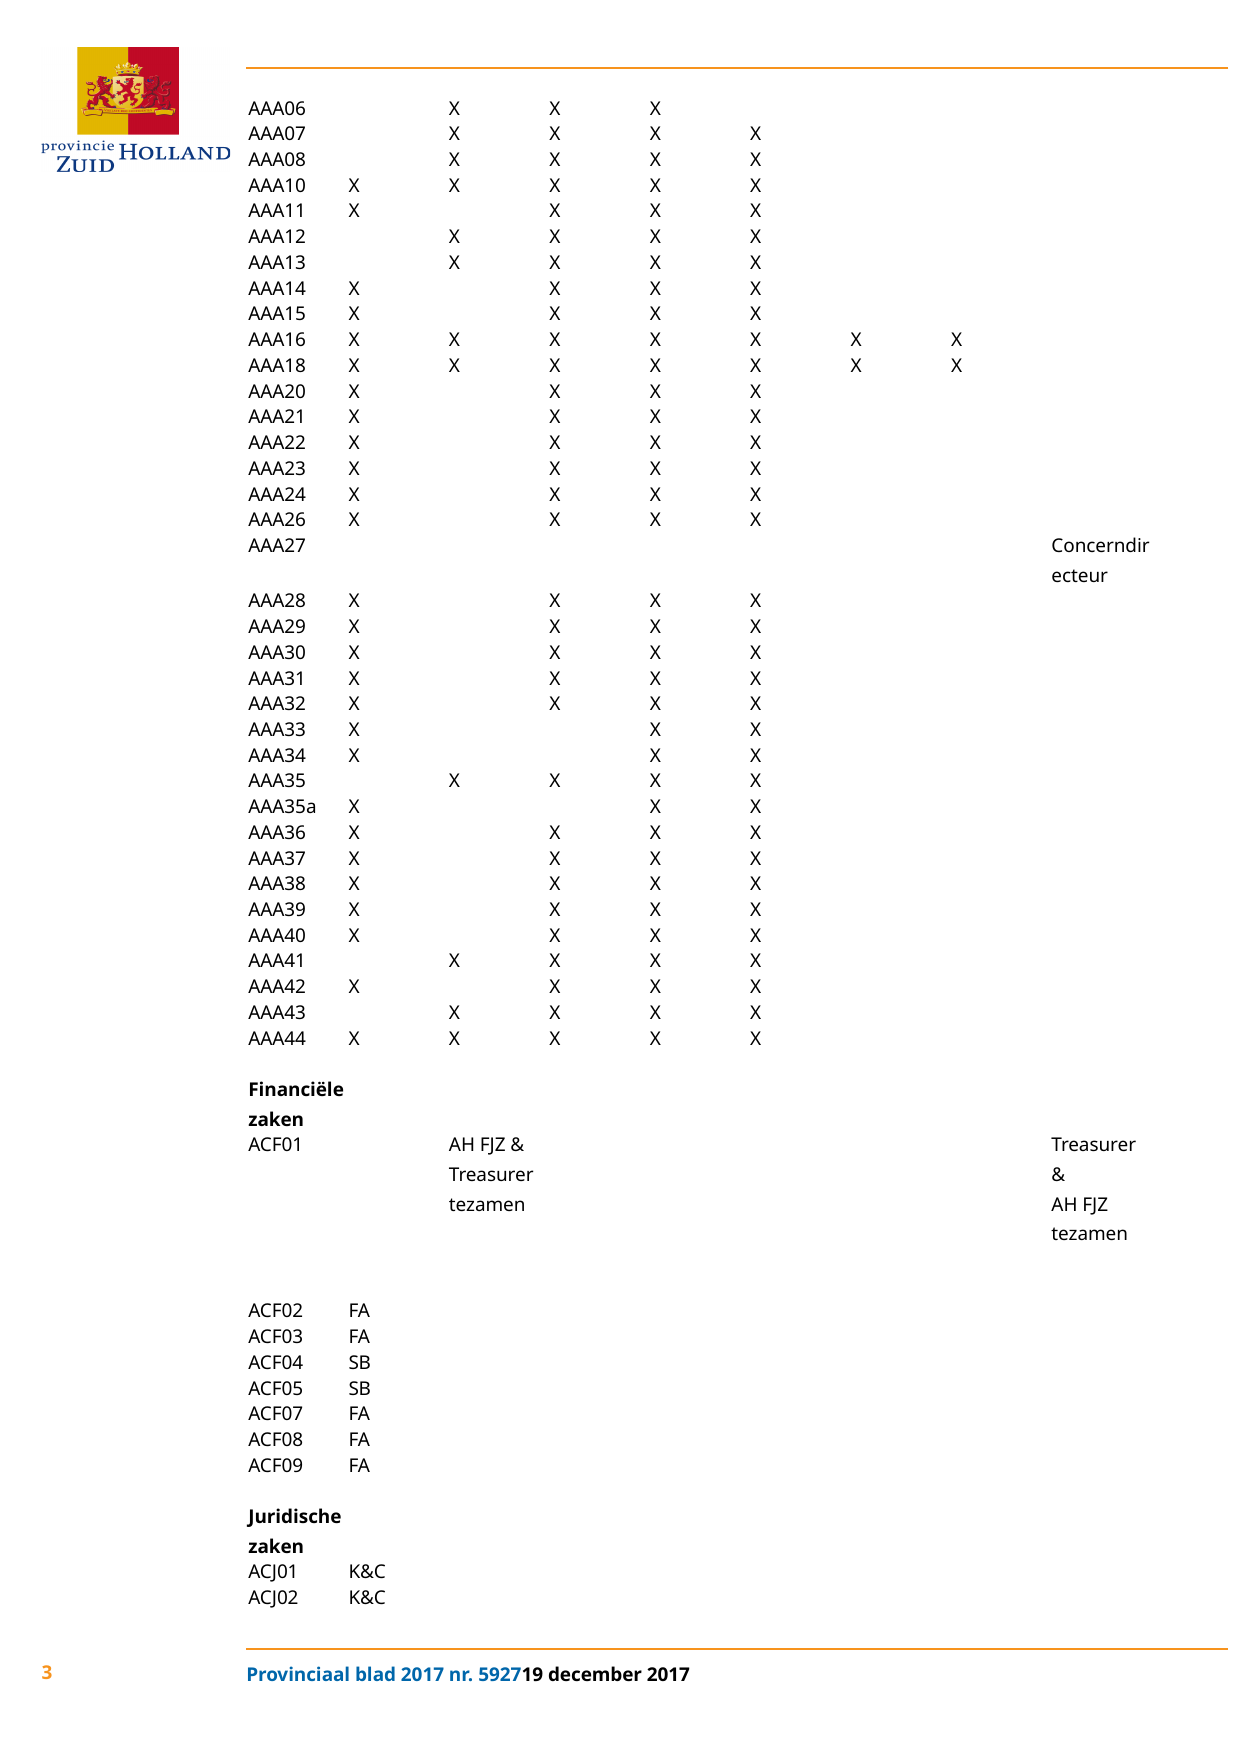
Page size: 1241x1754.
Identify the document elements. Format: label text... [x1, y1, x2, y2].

table_cell [1051, 1504, 1152, 1559]
table_cell X [650, 429, 750, 455]
table_cell AAA28 [248, 588, 348, 613]
table_cell [1051, 1401, 1152, 1426]
table_cell [951, 1349, 1051, 1375]
table_cell X [650, 588, 750, 613]
table_cell [650, 1375, 750, 1401]
table_cell [951, 455, 1051, 481]
table_cell [449, 378, 549, 403]
table_cell X [549, 819, 649, 845]
table_cell [348, 1076, 449, 1132]
table_cell [850, 1051, 951, 1076]
table_cell [850, 455, 951, 481]
table_cell [1051, 506, 1152, 532]
table_cell [348, 249, 449, 275]
table_cell X [549, 481, 649, 506]
table_cell [850, 404, 951, 429]
table_cell X [348, 301, 449, 326]
table_cell [1051, 1426, 1152, 1452]
table_cell [650, 1478, 750, 1503]
table_cell [449, 1375, 549, 1401]
table_cell [1051, 1349, 1152, 1375]
table_cell X [750, 198, 850, 223]
table_cell X [750, 429, 850, 455]
table_cell [650, 1585, 750, 1610]
table_cell X [750, 639, 850, 665]
table_cell X [650, 1025, 750, 1051]
table_cell [449, 716, 549, 742]
table_cell [1051, 404, 1152, 429]
table_cell [1051, 1051, 1152, 1076]
table_cell [951, 948, 1051, 973]
table_cell X [650, 301, 750, 326]
table_cell X [650, 922, 750, 948]
table_cell AAA33 [248, 716, 348, 742]
table_cell AAA16 [248, 326, 348, 352]
table_cell [850, 1349, 951, 1375]
table_cell [951, 1452, 1051, 1478]
table_cell [348, 1051, 449, 1076]
table_cell AAA20 [248, 378, 348, 403]
table_cell [1051, 1559, 1152, 1584]
table_cell AAA42 [248, 974, 348, 999]
table_cell [850, 275, 951, 301]
table_cell [248, 1246, 348, 1272]
table_cell [549, 1585, 649, 1610]
table_cell X [650, 999, 750, 1025]
table_cell [951, 172, 1051, 198]
table_cell [951, 768, 1051, 793]
table_cell X [348, 588, 449, 613]
table_cell [549, 716, 649, 742]
table_cell AAA44 [248, 1025, 348, 1051]
table_cell AAA10 [248, 172, 348, 198]
table_cell [1051, 588, 1152, 613]
table_cell [850, 999, 951, 1025]
table_cell X [549, 974, 649, 999]
table_cell X [449, 249, 549, 275]
table_cell X [650, 845, 750, 871]
table_cell [750, 1246, 850, 1272]
table_cell X [750, 352, 850, 378]
table_cell ACF08 [248, 1426, 348, 1452]
table_cell [549, 1452, 649, 1478]
table_cell X [549, 588, 649, 613]
table_cell X [549, 922, 649, 948]
table_cell ACF02 [248, 1298, 348, 1323]
table_cell X [750, 1025, 850, 1051]
table_cell [750, 532, 850, 587]
table_cell [650, 1452, 750, 1478]
table_cell [750, 1452, 850, 1478]
table_cell [1051, 121, 1152, 146]
table_cell X [750, 665, 850, 690]
table_cell [850, 506, 951, 532]
table_cell X [449, 224, 549, 249]
table_cell ACF05 [248, 1375, 348, 1401]
table_cell X [449, 352, 549, 378]
table_cell AAA12 [248, 224, 348, 249]
table_cell [951, 922, 1051, 948]
table_cell [951, 301, 1051, 326]
table_cell X [348, 404, 449, 429]
table_cell [348, 1478, 449, 1503]
table_cell [449, 481, 549, 506]
table_cell X [348, 506, 449, 532]
table_cell [750, 1076, 850, 1132]
table_cell [1051, 793, 1152, 819]
table_cell X [650, 613, 750, 639]
table_cell X [549, 896, 649, 922]
table_cell [850, 1076, 951, 1132]
table_cell X [348, 690, 449, 716]
table_cell [850, 974, 951, 999]
table_cell [348, 146, 449, 172]
table_cell AAA37 [248, 845, 348, 871]
table_cell [248, 1478, 348, 1503]
table_cell Treasurer & AH FJZ tezamen [1051, 1132, 1152, 1246]
table_cell X [750, 301, 850, 326]
table_cell [1051, 690, 1152, 716]
table_cell X [549, 301, 649, 326]
table_cell X [650, 896, 750, 922]
table_cell X [549, 506, 649, 532]
table_cell [549, 1246, 649, 1272]
table_cell X [549, 198, 649, 223]
table_cell [348, 121, 449, 146]
table_cell [1051, 639, 1152, 665]
table_cell [449, 1246, 549, 1272]
table_cell [951, 1076, 1051, 1132]
table_cell X [750, 172, 850, 198]
table_cell X [449, 999, 549, 1025]
table_cell [850, 172, 951, 198]
table_cell [1051, 1478, 1152, 1503]
table_cell [449, 1051, 549, 1076]
table_cell X [650, 121, 750, 146]
table_cell AAA30 [248, 639, 348, 665]
table_cell [348, 95, 449, 121]
table_cell [750, 1132, 850, 1246]
table_cell [1051, 275, 1152, 301]
table_cell [549, 532, 649, 587]
table_cell [449, 742, 549, 768]
table_cell [449, 198, 549, 223]
table_cell X [650, 481, 750, 506]
table_cell [750, 95, 850, 121]
table_cell [449, 1452, 549, 1478]
table_cell ACJ02 [248, 1585, 348, 1610]
table_cell X [449, 95, 549, 121]
table_cell [1051, 819, 1152, 845]
table_cell X [549, 429, 649, 455]
table_cell X [650, 639, 750, 665]
table_cell [348, 1132, 449, 1246]
table_cell X [750, 613, 850, 639]
table_cell [449, 532, 549, 587]
table_cell [650, 1298, 750, 1323]
table_cell X [750, 768, 850, 793]
table_cell [951, 1132, 1051, 1246]
table_cell X [549, 948, 649, 973]
table_cell X [549, 95, 649, 121]
table_cell [1051, 613, 1152, 639]
table_cell X [348, 845, 449, 871]
table_cell [951, 1559, 1051, 1584]
table_cell [549, 1298, 649, 1323]
table_cell X [549, 613, 649, 639]
table_cell X [650, 198, 750, 223]
table_cell X [650, 326, 750, 352]
table_cell [449, 1298, 549, 1323]
table_cell [951, 1375, 1051, 1401]
table_cell [951, 845, 1051, 871]
table_cell [348, 224, 449, 249]
table_cell [650, 1051, 750, 1076]
table_cell [951, 198, 1051, 223]
table_cell [951, 690, 1051, 716]
table_cell [951, 146, 1051, 172]
table_cell [549, 1323, 649, 1349]
table_cell X [348, 326, 449, 352]
table_cell [951, 1478, 1051, 1503]
table_cell Juridische zaken [248, 1504, 348, 1559]
table_cell [549, 1504, 649, 1559]
table_cell X [549, 249, 649, 275]
table_cell X [650, 455, 750, 481]
table_cell X [750, 999, 850, 1025]
table_cell X [650, 95, 750, 121]
table_cell [348, 1504, 449, 1559]
table_cell [850, 95, 951, 121]
table_cell X [750, 922, 850, 948]
table_cell AAA31 [248, 665, 348, 690]
table_cell [850, 819, 951, 845]
table_cell X [750, 742, 850, 768]
table_cell X [750, 716, 850, 742]
table_cell [750, 1298, 850, 1323]
table_cell [549, 1478, 649, 1503]
table_cell [850, 1478, 951, 1503]
table_cell [449, 1504, 549, 1559]
table_cell [1051, 1452, 1152, 1478]
table_cell X [951, 326, 1051, 352]
table_cell [449, 301, 549, 326]
table_cell [850, 1585, 951, 1610]
table_cell [850, 301, 951, 326]
table_cell X [348, 871, 449, 896]
table_cell [449, 639, 549, 665]
table_cell FA [348, 1323, 449, 1349]
table_cell AAA41 [248, 948, 348, 973]
table_cell X [750, 455, 850, 481]
table_cell AAA18 [248, 352, 348, 378]
table_cell [1051, 1375, 1152, 1401]
table_cell [650, 1246, 750, 1272]
table_cell X [750, 974, 850, 999]
table_cell [449, 1478, 549, 1503]
table_cell X [549, 121, 649, 146]
table_cell X [549, 275, 649, 301]
table_cell AAA24 [248, 481, 348, 506]
table_cell [449, 1323, 549, 1349]
table_cell [951, 378, 1051, 403]
table_cell [850, 1323, 951, 1349]
table_cell X [348, 1025, 449, 1051]
table_cell X [348, 352, 449, 378]
table_cell X [650, 224, 750, 249]
table_cell X [750, 121, 850, 146]
table_cell [549, 1375, 649, 1401]
table_cell SB [348, 1375, 449, 1401]
table_cell [951, 224, 1051, 249]
table_cell [449, 871, 549, 896]
table_cell X [348, 922, 449, 948]
table_cell [650, 1559, 750, 1584]
table_cell [951, 275, 1051, 301]
table_cell ACF07 [248, 1401, 348, 1426]
table_cell X [750, 871, 850, 896]
table_cell [1051, 249, 1152, 275]
table_cell [850, 665, 951, 690]
table_cell [850, 378, 951, 403]
table_cell SB [348, 1349, 449, 1375]
table_cell X [750, 378, 850, 403]
table_cell [850, 1298, 951, 1323]
table_cell X [750, 793, 850, 819]
table_cell ACF03 [248, 1323, 348, 1349]
table_cell X [850, 326, 951, 352]
table_cell [850, 429, 951, 455]
table_cell AAA11 [248, 198, 348, 223]
table_cell [549, 1051, 649, 1076]
table_cell [449, 665, 549, 690]
table_cell [850, 588, 951, 613]
table_cell X [750, 146, 850, 172]
table_cell [1051, 1272, 1152, 1298]
table_cell X [549, 999, 649, 1025]
table_cell X [348, 639, 449, 665]
table_cell X [549, 871, 649, 896]
table_cell [750, 1051, 850, 1076]
table_cell [1051, 378, 1152, 403]
table_cell AAA07 [248, 121, 348, 146]
table_cell AAA43 [248, 999, 348, 1025]
table_cell X [750, 588, 850, 613]
table_cell [549, 1559, 649, 1584]
table_cell AAA13 [248, 249, 348, 275]
table_cell [951, 95, 1051, 121]
table_cell [850, 146, 951, 172]
table_cell AAA40 [248, 922, 348, 948]
table_cell [650, 532, 750, 587]
table_cell X [449, 172, 549, 198]
table_cell [850, 1559, 951, 1584]
table_cell [850, 690, 951, 716]
table_cell X [750, 506, 850, 532]
table_cell X [348, 716, 449, 742]
table_cell [449, 506, 549, 532]
table_cell [549, 1401, 649, 1426]
table_cell AAA06 [248, 95, 348, 121]
table_cell X [650, 768, 750, 793]
table_cell [650, 1272, 750, 1298]
table_cell [951, 793, 1051, 819]
table_cell AH FJZ & Treasurer tezamen [449, 1132, 549, 1246]
table_cell [850, 1401, 951, 1426]
table_cell [951, 1272, 1051, 1298]
table_cell FA [348, 1298, 449, 1323]
table_cell [650, 1504, 750, 1559]
table_cell X [750, 249, 850, 275]
table_cell [850, 198, 951, 223]
table_cell [850, 249, 951, 275]
table_cell X [449, 326, 549, 352]
table_cell [449, 896, 549, 922]
table_cell X [348, 275, 449, 301]
table_cell [1051, 922, 1152, 948]
table_cell X [348, 819, 449, 845]
table_cell X [750, 896, 850, 922]
table_cell [1051, 455, 1152, 481]
table_cell X [549, 845, 649, 871]
table_cell [1051, 95, 1152, 121]
table_cell X [348, 429, 449, 455]
table_cell X [650, 665, 750, 690]
table_cell [1051, 172, 1152, 198]
table_cell [248, 1272, 348, 1298]
table_cell [951, 481, 1051, 506]
table_cell AAA34 [248, 742, 348, 768]
table_cell AAA21 [248, 404, 348, 429]
table_cell X [549, 172, 649, 198]
table_cell X [650, 974, 750, 999]
table_cell [850, 948, 951, 973]
table_cell X [650, 146, 750, 172]
table_cell X [650, 819, 750, 845]
table_cell K&C [348, 1585, 449, 1610]
table_cell AAA35 [248, 768, 348, 793]
table_cell [449, 429, 549, 455]
table_cell X [750, 845, 850, 871]
table_cell AAA38 [248, 871, 348, 896]
table_cell [449, 275, 549, 301]
table_cell X [650, 793, 750, 819]
table_cell X [750, 948, 850, 973]
table_cell [1051, 146, 1152, 172]
table_cell X [549, 768, 649, 793]
table_cell [1051, 326, 1152, 352]
table_cell X [750, 690, 850, 716]
table_cell FA [348, 1426, 449, 1452]
table_cell [449, 588, 549, 613]
table_cell AAA08 [248, 146, 348, 172]
table_cell [951, 613, 1051, 639]
table_cell [1051, 429, 1152, 455]
table_cell [449, 1585, 549, 1610]
table_cell X [650, 172, 750, 198]
table_cell [750, 1426, 850, 1452]
table_cell [1051, 1076, 1152, 1132]
table_cell [850, 922, 951, 948]
table_cell [850, 1452, 951, 1478]
table_cell [1051, 224, 1152, 249]
table_cell ACF01 [248, 1132, 348, 1246]
table_cell [951, 1585, 1051, 1610]
table_cell [650, 1076, 750, 1132]
table_cell X [549, 665, 649, 690]
table_cell X [348, 455, 449, 481]
table_cell [1051, 768, 1152, 793]
table_cell [650, 1323, 750, 1349]
table_cell [951, 871, 1051, 896]
table_cell X [449, 1025, 549, 1051]
table_cell [549, 1426, 649, 1452]
table_cell X [549, 639, 649, 665]
table_cell [750, 1375, 850, 1401]
table_cell [348, 948, 449, 973]
table_cell Concerndirecteur [1051, 532, 1152, 587]
table_cell X [650, 690, 750, 716]
table_cell [850, 716, 951, 742]
table_cell ACF09 [248, 1452, 348, 1478]
table_cell [1051, 352, 1152, 378]
table_cell Financiële zaken [248, 1076, 348, 1132]
table_cell [750, 1478, 850, 1503]
table_cell [951, 896, 1051, 922]
table_cell X [750, 275, 850, 301]
table_cell X [650, 249, 750, 275]
table_cell [449, 819, 549, 845]
table_cell [951, 999, 1051, 1025]
table_cell [449, 1349, 549, 1375]
table_cell [951, 742, 1051, 768]
table_cell [1051, 845, 1152, 871]
table_cell X [650, 378, 750, 403]
table_cell X [348, 198, 449, 223]
table_cell X [850, 352, 951, 378]
table_cell [850, 1132, 951, 1246]
table_cell [850, 613, 951, 639]
table_cell [1051, 1298, 1152, 1323]
table_cell [750, 1272, 850, 1298]
table_cell [951, 1025, 1051, 1051]
table_cell [951, 1323, 1051, 1349]
table_cell [549, 793, 649, 819]
table_cell [549, 1132, 649, 1246]
table_cell [1051, 999, 1152, 1025]
table_cell [951, 639, 1051, 665]
table_cell AAA35a [248, 793, 348, 819]
table_cell AAA23 [248, 455, 348, 481]
table_cell [449, 1426, 549, 1452]
table_cell X [951, 352, 1051, 378]
table_cell [1051, 665, 1152, 690]
table_cell X [549, 224, 649, 249]
table_cell ACF04 [248, 1349, 348, 1375]
table_cell [348, 1246, 449, 1272]
table_cell [951, 1401, 1051, 1426]
table_cell [348, 999, 449, 1025]
table_cell [449, 1272, 549, 1298]
table_cell X [549, 326, 649, 352]
table_cell [449, 404, 549, 429]
table_cell [951, 1504, 1051, 1559]
table_cell X [650, 871, 750, 896]
table_cell [850, 871, 951, 896]
table_cell [449, 1401, 549, 1426]
table_cell X [348, 665, 449, 690]
table_cell FA [348, 1401, 449, 1426]
table_cell X [449, 768, 549, 793]
table_cell X [549, 352, 649, 378]
table_cell [951, 1298, 1051, 1323]
table_cell [850, 224, 951, 249]
table_cell [850, 1272, 951, 1298]
table_cell [1051, 896, 1152, 922]
table_cell [449, 922, 549, 948]
table_cell X [750, 326, 850, 352]
table_cell [951, 1051, 1051, 1076]
table_cell [951, 429, 1051, 455]
table_cell [449, 455, 549, 481]
table_cell X [348, 742, 449, 768]
table_cell [449, 845, 549, 871]
table_cell X [549, 404, 649, 429]
table_cell [850, 639, 951, 665]
table_cell AAA26 [248, 506, 348, 532]
table_cell [850, 1246, 951, 1272]
table_cell X [549, 690, 649, 716]
table_cell [248, 1051, 348, 1076]
table_cell [850, 481, 951, 506]
table_cell X [650, 275, 750, 301]
table_cell [951, 588, 1051, 613]
table_cell [650, 1401, 750, 1426]
table_cell X [549, 455, 649, 481]
table_cell [1051, 198, 1152, 223]
table_cell [850, 121, 951, 146]
table_cell [951, 1246, 1051, 1272]
table_cell X [650, 404, 750, 429]
table_cell AAA32 [248, 690, 348, 716]
table_cell [750, 1401, 850, 1426]
picture [41, 47, 231, 172]
table_cell [449, 613, 549, 639]
table_cell AAA27 [248, 532, 348, 587]
table_cell X [650, 352, 750, 378]
table_cell [850, 1375, 951, 1401]
table_cell X [750, 819, 850, 845]
table_cell [1051, 481, 1152, 506]
table_cell [850, 532, 951, 587]
table_cell X [449, 121, 549, 146]
table_cell X [348, 974, 449, 999]
table_cell [1051, 301, 1152, 326]
table_cell [348, 1272, 449, 1298]
table_cell [549, 742, 649, 768]
table_cell [1051, 974, 1152, 999]
table_cell [449, 974, 549, 999]
table_cell AAA14 [248, 275, 348, 301]
table_cell [850, 845, 951, 871]
table_cell X [750, 481, 850, 506]
table_cell X [449, 948, 549, 973]
table_cell FA [348, 1452, 449, 1478]
table_cell [850, 742, 951, 768]
table_cell X [650, 716, 750, 742]
table_cell [449, 793, 549, 819]
table_cell [951, 819, 1051, 845]
table_cell X [650, 742, 750, 768]
table_cell [951, 716, 1051, 742]
table_cell X [549, 1025, 649, 1051]
table_cell [650, 1349, 750, 1375]
table_cell X [750, 404, 850, 429]
table_cell [850, 1025, 951, 1051]
table_cell [549, 1076, 649, 1132]
table_cell [1051, 948, 1152, 973]
table_cell [1051, 871, 1152, 896]
table_cell [449, 690, 549, 716]
table_cell AAA15 [248, 301, 348, 326]
table_cell [951, 665, 1051, 690]
table_cell [650, 1426, 750, 1452]
table_cell [449, 1076, 549, 1132]
table_cell [951, 249, 1051, 275]
table_cell [650, 1132, 750, 1246]
table_cell [750, 1559, 850, 1584]
table_cell [850, 768, 951, 793]
table_cell X [549, 146, 649, 172]
table_cell [951, 532, 1051, 587]
table_cell [951, 1426, 1051, 1452]
table_cell [750, 1323, 850, 1349]
table_cell [850, 896, 951, 922]
table_cell [750, 1504, 850, 1559]
table_cell X [348, 378, 449, 403]
table_cell [1051, 716, 1152, 742]
table_cell [750, 1585, 850, 1610]
table_cell [850, 1426, 951, 1452]
table_cell [1051, 1025, 1152, 1051]
table_cell X [348, 613, 449, 639]
table_cell ACJ01 [248, 1559, 348, 1584]
table_cell [348, 768, 449, 793]
table_cell [1051, 1585, 1152, 1610]
table_cell X [650, 506, 750, 532]
table_cell AAA36 [248, 819, 348, 845]
table_cell X [449, 146, 549, 172]
table_cell [449, 1559, 549, 1584]
table_cell [1051, 1323, 1152, 1349]
table_cell [750, 1349, 850, 1375]
table_cell AAA39 [248, 896, 348, 922]
table_cell X [348, 896, 449, 922]
table_cell K&C [348, 1559, 449, 1584]
table_cell [549, 1349, 649, 1375]
table_cell [348, 532, 449, 587]
table_cell [951, 121, 1051, 146]
table_cell [549, 1272, 649, 1298]
table_cell [951, 404, 1051, 429]
table_cell [850, 1504, 951, 1559]
table_cell X [348, 172, 449, 198]
table_cell X [348, 481, 449, 506]
table_cell X [750, 224, 850, 249]
table_cell [951, 974, 1051, 999]
table_cell X [650, 948, 750, 973]
table_cell X [348, 793, 449, 819]
table_cell X [549, 378, 649, 403]
table_cell [1051, 1246, 1152, 1272]
table_cell [951, 506, 1051, 532]
table_cell [850, 793, 951, 819]
table_cell AAA29 [248, 613, 348, 639]
table_cell [1051, 742, 1152, 768]
table_cell AAA22 [248, 429, 348, 455]
